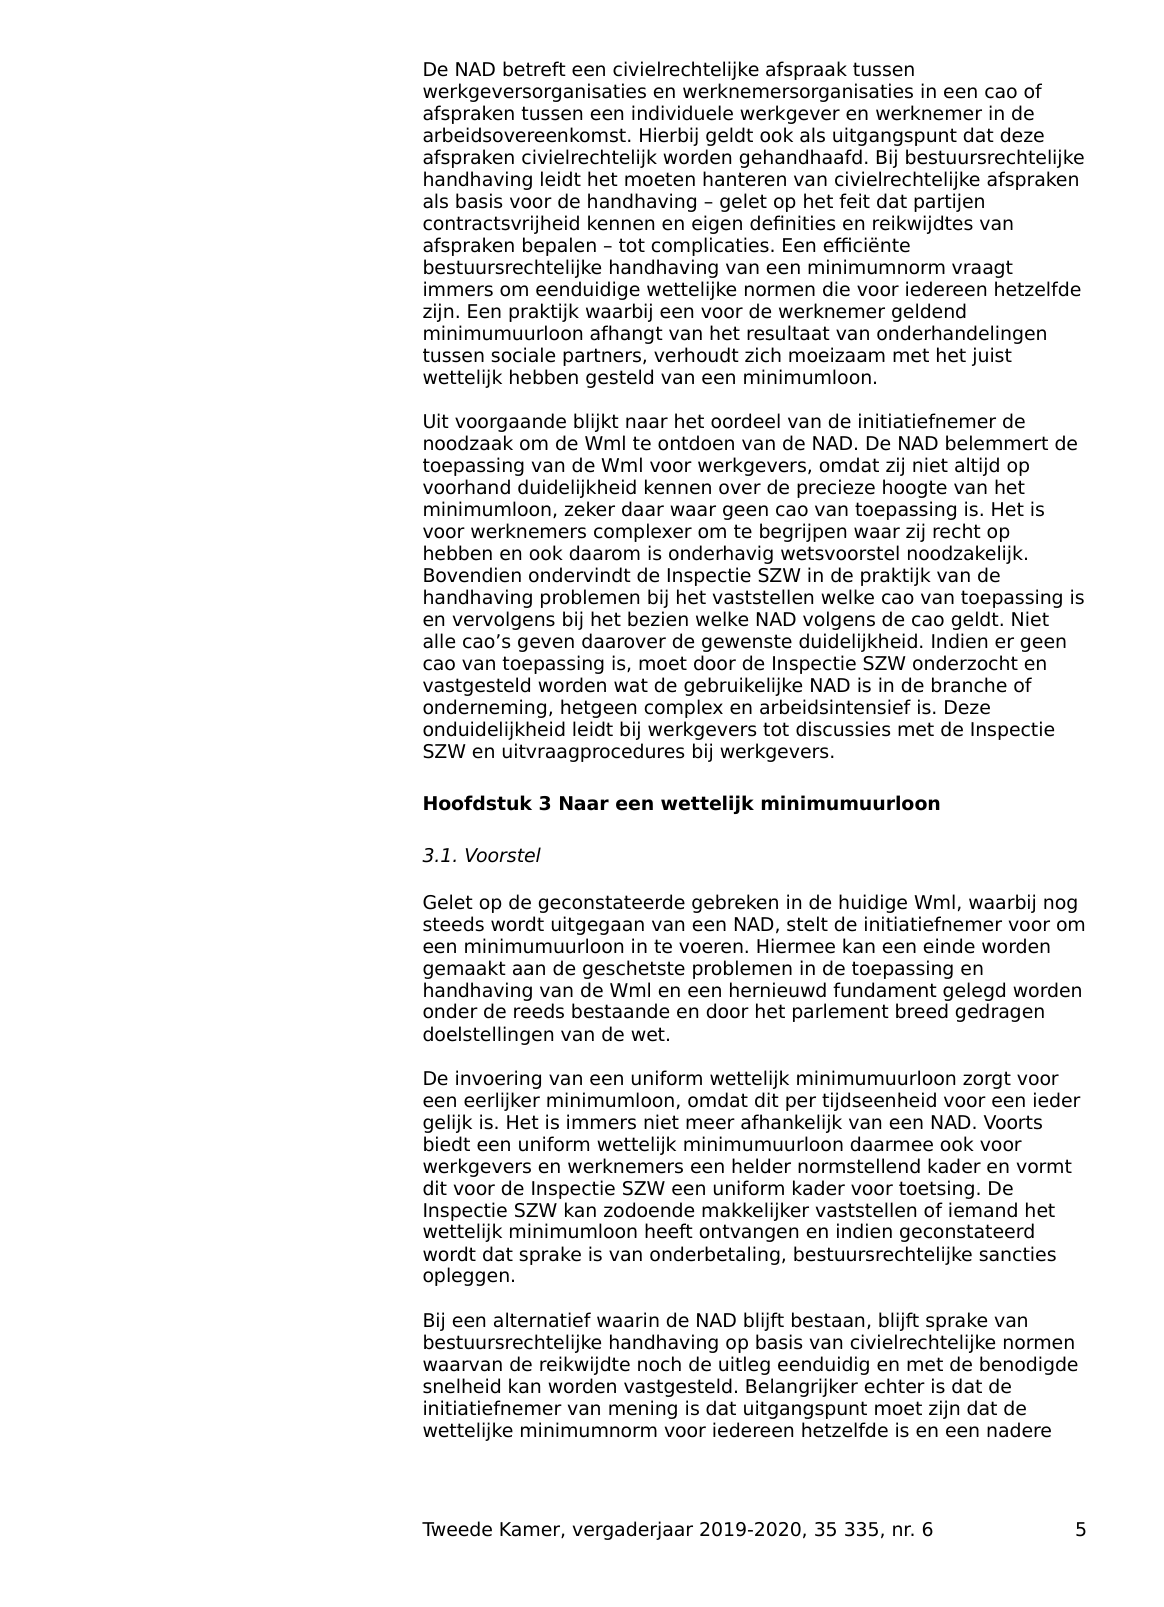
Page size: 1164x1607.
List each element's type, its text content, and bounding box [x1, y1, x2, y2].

text Bij een alternatief waarin de NAD blijft bestaan, blijft sprake van bestuursrechtelijke handhaving op basis van civielrechtelijke normen waarvan de reikwijdte noch de uitleg eenduidig en met de benodigde snelheid kan worden vastgesteld. Belangrijker echter is dat de initiatiefnemer van mening is dat uitgangspunt moet zijn dat de wettelijke minimumnorm voor iedereen hetzelfde is en een nadere [422, 1309, 1087, 1441]
text De invoering van een uniform wettelijk minimumuurloon zorgt voor een eerlijker minimumloon, omdat dit per tijdseenheid voor een ieder gelijk is. Het is immers niet meer afhankelijk van een NAD. Voorts biedt een uniform wettelijk minimumuurloon daarmee ook voor werkgevers en werknemers een helder normstellend kader en vormt dit voor de Inspectie SZW een uniform kader voor toetsing. De Inspectie SZW kan zodoende makkelijker vaststellen of iemand het wettelijk minimumloon heeft ontvangen en indien geconstateerd wordt dat sprake is van onderbetaling, bestuursrechtelijke sancties opleggen. [422, 1068, 1087, 1287]
text De NAD betreft een civielrechtelijke afspraak tussen werkgeversorganisaties en werknemersorganisaties in een cao of afspraken tussen een individuele werkgever en werknemer in de arbeidsovereenkomst. Hierbij geldt ook als uitgangspunt dat deze afspraken civielrechtelijk worden gehandhaafd. Bij bestuursrechtelijke handhaving leidt het moeten hanteren van civielrechtelijke afspraken als basis voor de handhaving – gelet op het feit dat partijen contractsvrijheid kennen en eigen definities en reikwijdtes van afspraken bepalen – tot complicaties. Een efficiënte bestuursrechtelijke handhaving van een minimumnorm vraagt immers om eenduidige wettelijke normen die voor iedereen hetzelfde zijn. Een praktijk waarbij een voor de werknemer geldend minimumuurloon afhangt van het resultaat van onderhandelingen tussen sociale partners, verhoudt zich moeizaam met het juist wettelijk hebben gesteld van een minimumloon. [422, 59, 1087, 389]
text Gelet op de geconstateerde gebreken in de huidige Wml, waarbij nog steeds wordt uitgegaan van een NAD, stelt de initiatiefnemer voor om een minimumuurloon in te voeren. Hiermee kan een einde worden gemaakt aan de geschetste problemen in de toepassing en handhaving van de Wml en een hernieuwd fundament gelegd worden onder de reeds bestaande en door het parlement breed gedragen doelstellingen van de wet. [422, 892, 1087, 1045]
subtitle Hoofdstuk 3 Naar een wettelijk minimumuurloon [422, 793, 1087, 814]
subtitle 3.1. Voorstel [422, 844, 1087, 867]
text Uit voorgaande blijkt naar het oordeel van de initiatiefnemer de noodzaak om de Wml te ontdoen van de NAD. De NAD belemmert de toepassing van de Wml voor werkgevers, omdat zij niet altijd op voorhand duidelijkheid kennen over de precieze hoogte van het minimumloon, zeker daar waar geen cao van toepassing is. Het is voor werknemers complexer om te begrijpen waar zij recht op hebben en ook daarom is onderhavig wetsvoorstel noodzakelijk. Bovendien ondervindt de Inspectie SZW in de praktijk van de handhaving problemen bij het vaststellen welke cao van toepassing is en vervolgens bij het bezien welke NAD volgens de cao geldt. Niet alle cao’s geven daarover de gewenste duidelijkheid. Indien er geen cao van toepassing is, moet door de Inspectie SZW onderzocht en vastgesteld worden wat de gebruikelijke NAD is in de branche of onderneming, hetgeen complex en arbeidsintensief is. Deze onduidelijkheid leidt bij werkgevers tot discussies met de Inspectie SZW en uitvraagprocedures bij werkgevers. [422, 411, 1087, 763]
